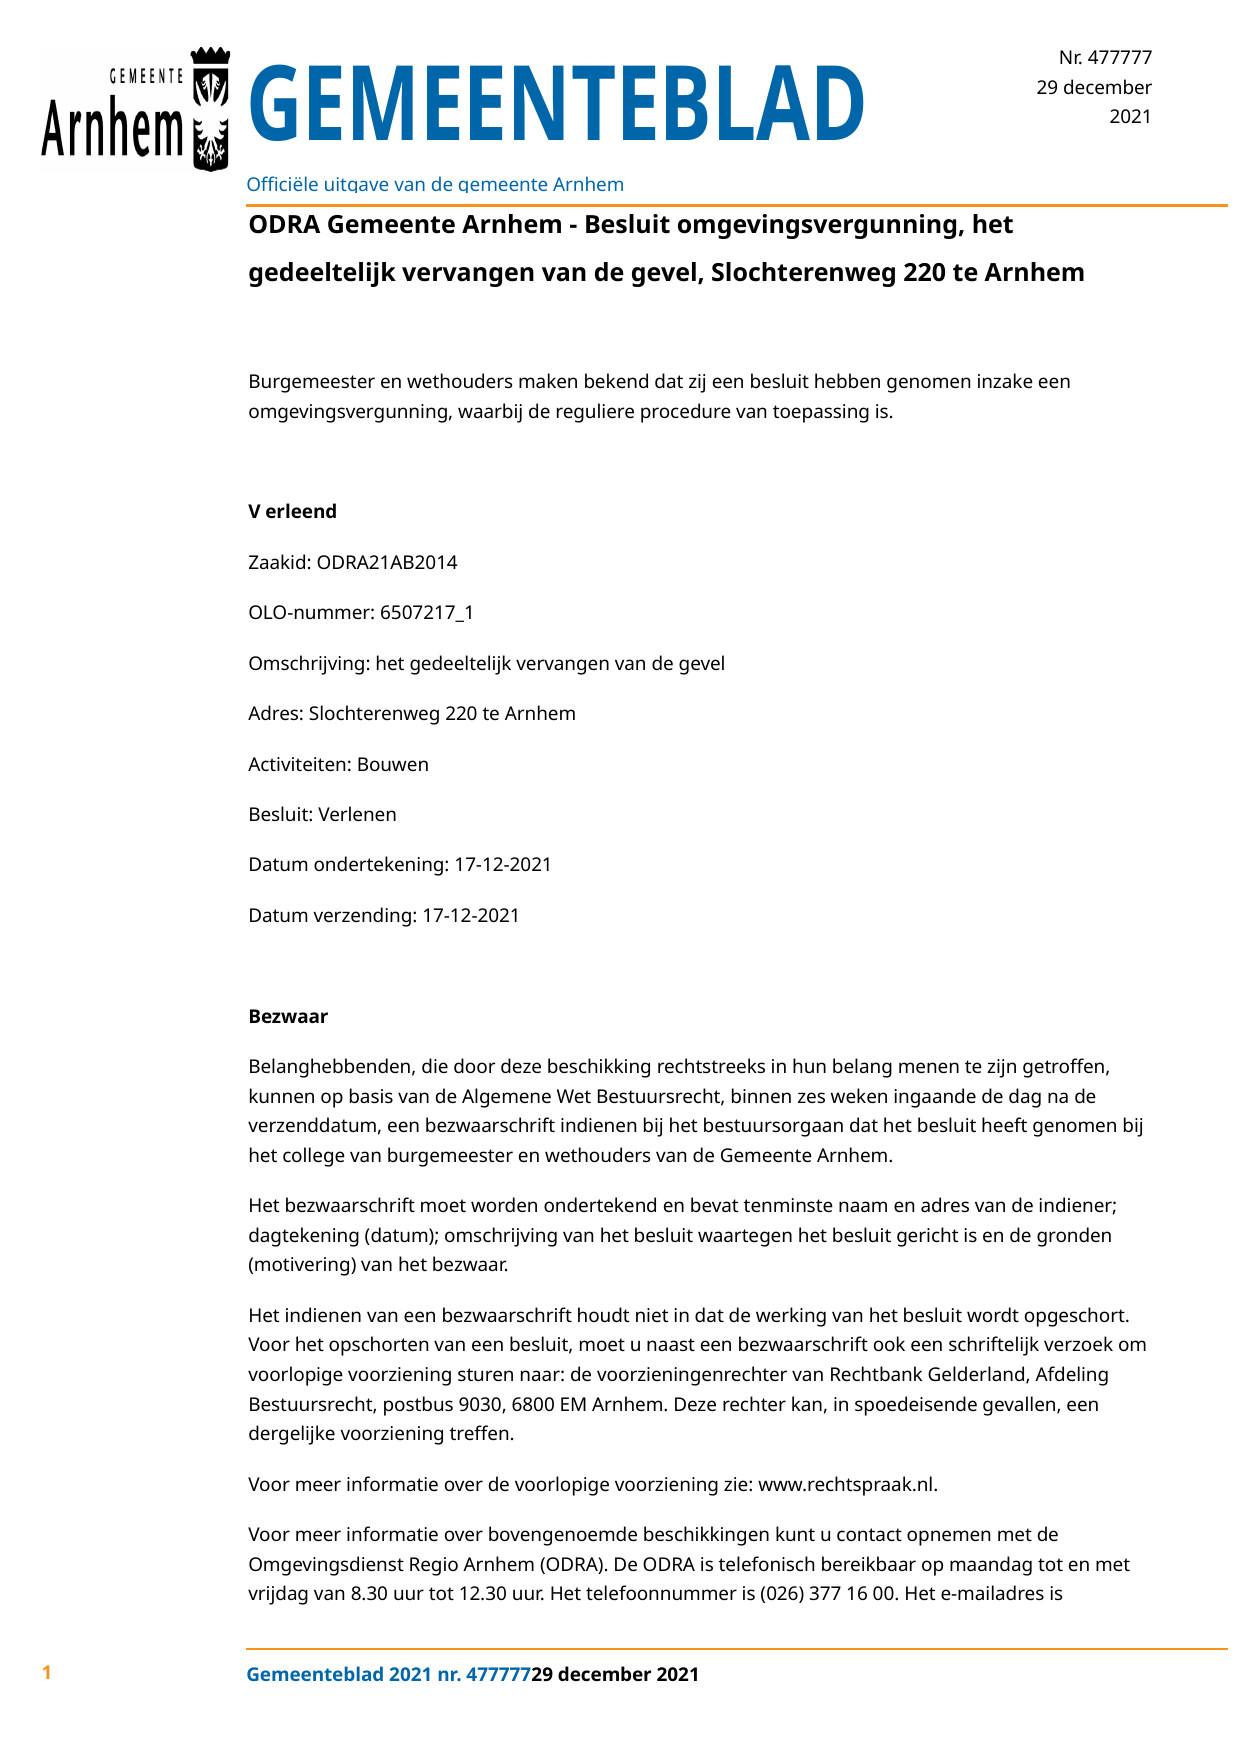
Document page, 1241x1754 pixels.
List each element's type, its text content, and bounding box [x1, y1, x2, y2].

text Het indienen van een bezwaarschrift houdt niet in dat de werking van het besluit wordt opgeschort. Voor het opschorten van een besluit, moet u naast een bezwaarschrift ook een schriftelijk verzoek om voorlopige voorziening sturen naar: de voorzieningenrechter van Rechtbank Gelderland, Afdeling Bestuursrecht, postbus 9030, 6800 EM Arnhem. Deze rechter kan, in spoedeisende gevallen, een dergelijke voorziening treffen. [248, 1302, 1152, 1446]
text Datum verzending: 17-12-2021 [248, 902, 1152, 928]
picture [41, 47, 231, 172]
text V erleend [248, 499, 1152, 524]
text Adres: Slochterenweg 220 te Arnhem [248, 700, 1152, 726]
text Belanghebbenden, die door deze beschikking rechtstreeks in hun belang menen te zijn getroffen, kunnen op basis van de Algemene Wet Bestuursrecht, binnen zes weken ingaande de dag na de verzenddatum, een bezwaarschrift indienen bij het bestuursorgaan dat het besluit heeft genomen bij het college van burgemeester en wethouders van de Gemeente Arnhem. [248, 1053, 1152, 1168]
text Activiteiten: Bouwen [248, 751, 1152, 777]
text Datum ondertekening: 17-12-2021 [248, 852, 1152, 877]
text Besluit: Verlenen [248, 801, 1152, 827]
text Voor meer informatie over de voorlopige voorziening zie: www.rechtspraak.nl. [248, 1471, 1152, 1497]
text Omschrijving: het gedeeltelijk vervangen van de gevel [248, 650, 1152, 676]
text ODRA Gemeente Arnhem - Besluit omgevingsvergunning, het gedeeltelijk vervangen van de gevel, Slochterenweg 220 te Arnhem [248, 207, 1152, 288]
text Burgemeester en wethouders maken bekend dat zij een besluit hebben genomen inzake een omgevingsvergunning, waarbij de reguliere procedure van toepassing is. [248, 368, 1152, 424]
text Het bezwaarschrift moet worden ondertekend en bevat tenminste naam en adres van de indiener; dagtekening (datum); omschrijving van het besluit waartegen het besluit gericht is en de gronden (motivering) van het bezwaar. [248, 1192, 1152, 1277]
text OLO-nummer: 6507217_1 [248, 599, 1152, 625]
text Bezwaar [248, 1003, 1152, 1029]
text Zaakid: ODRA21AB2014 [248, 549, 1152, 575]
text Voor meer informatie over bovengenoemde beschikkingen kunt u contact opnemen met de Omgevingsdienst Regio Arnhem (ODRA). De ODRA is telefonisch bereikbaar op maandag tot en met vrijdag van 8.30 uur tot 12.30 uur. Het telefoonnummer is (026) 377 16 00. Het e-mailadres is [248, 1521, 1152, 1606]
